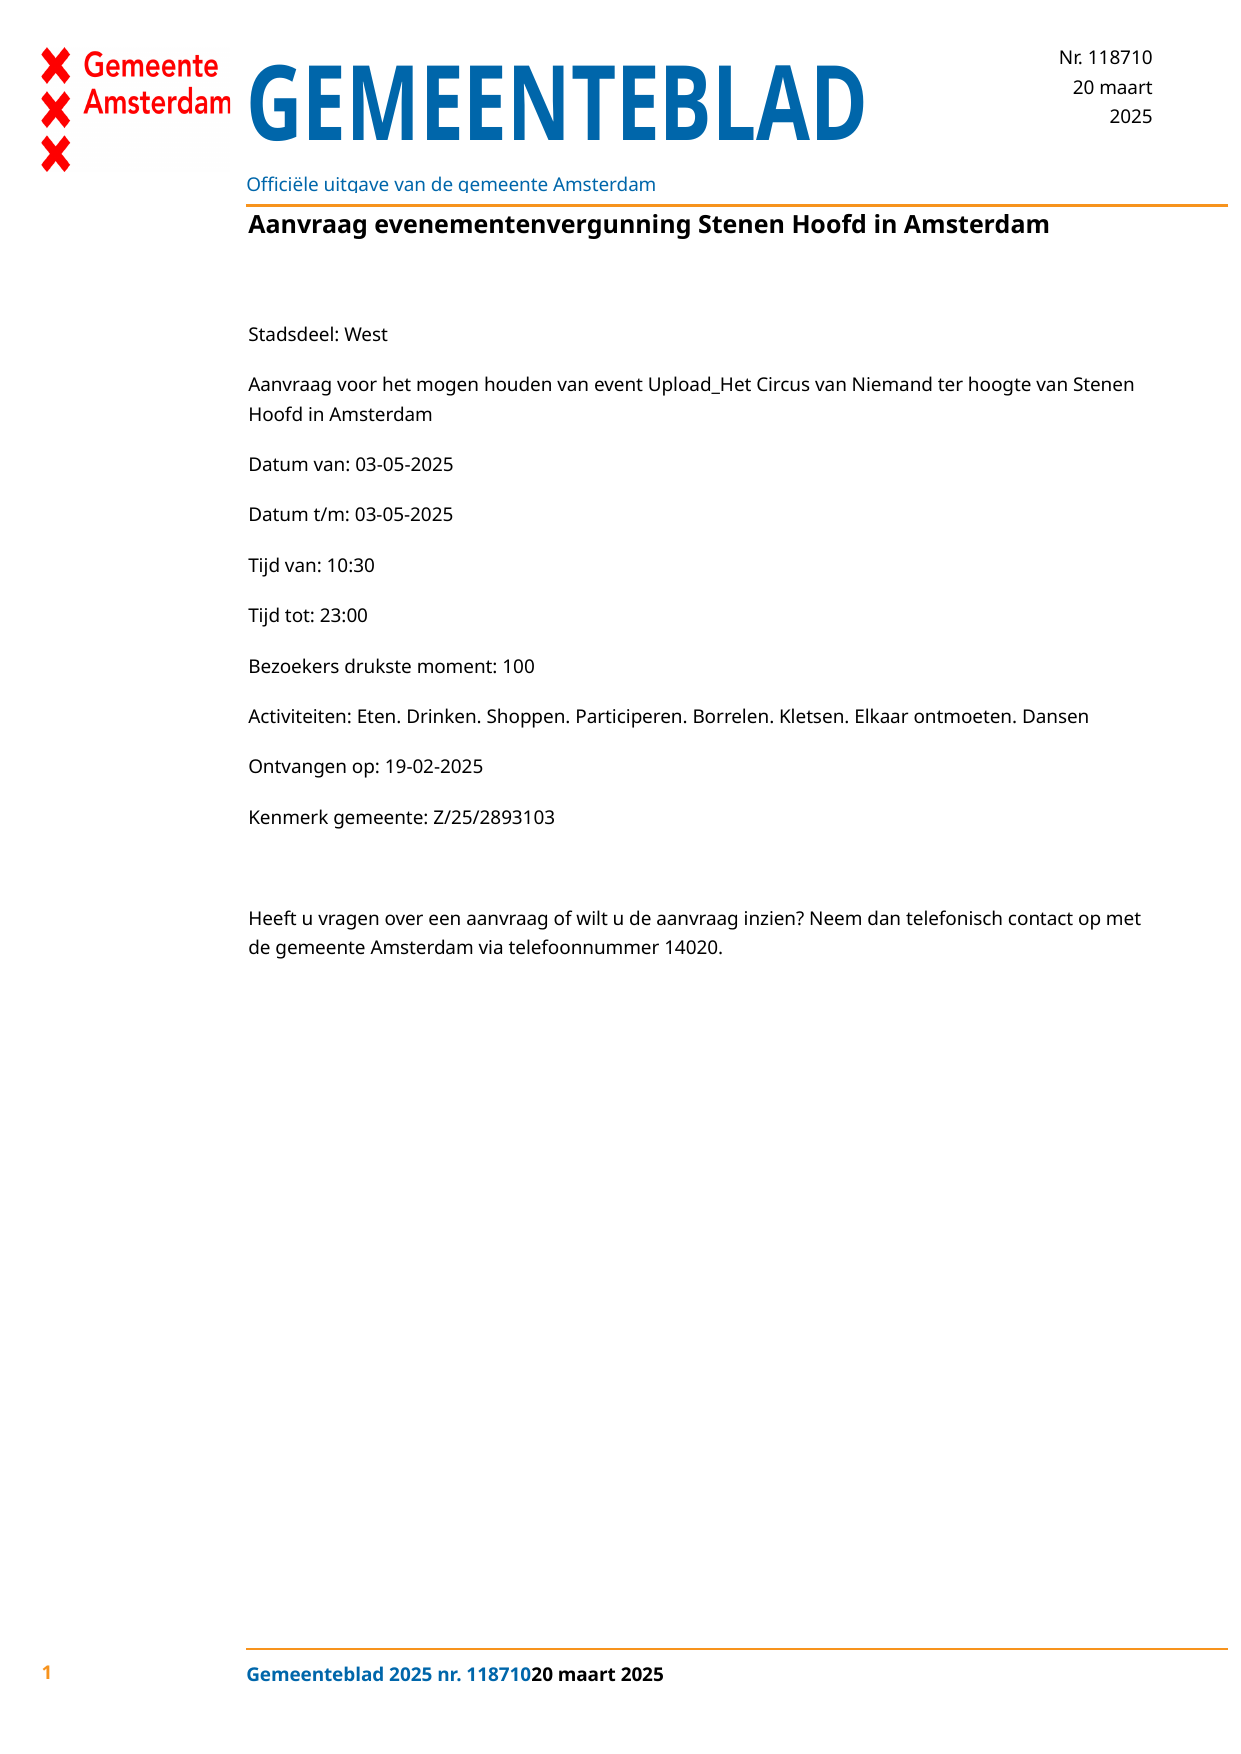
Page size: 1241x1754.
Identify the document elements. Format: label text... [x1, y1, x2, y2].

text Tijd van: 10:30 [248, 552, 1152, 578]
text Datum van: 03-05-2025 [248, 451, 1152, 477]
text Heeft u vragen over een aanvraag of wilt u de aanvraag inzien? Neem dan telefonisch contact op met de gemeente Amsterdam via telefoonnummer 14020. [248, 905, 1152, 960]
text Ontvangen op: 19-02-2025 [248, 754, 1152, 779]
text Aanvraag voor het mogen houden van event Upload_Het Circus van Niemand ter hoogte van Stenen Hoofd in Amsterdam [248, 371, 1152, 426]
text Kenmerk gemeente: Z/25/2893103 [248, 804, 1152, 830]
text Stadsdeel: West [248, 321, 1152, 346]
text Bezoekers drukste moment: 100 [248, 653, 1152, 678]
text Activiteiten: Eten. Drinken. Shoppen. Participeren. Borrelen. Kletsen. Elkaar ontmoeten. Dansen [248, 703, 1152, 729]
text Datum t/m: 03-05-2025 [248, 502, 1152, 527]
text Aanvraag evenementenvergunning Stenen Hoofd in Amsterdam [248, 207, 1152, 241]
text Tijd tot: 23:00 [248, 602, 1152, 628]
picture [41, 47, 231, 172]
